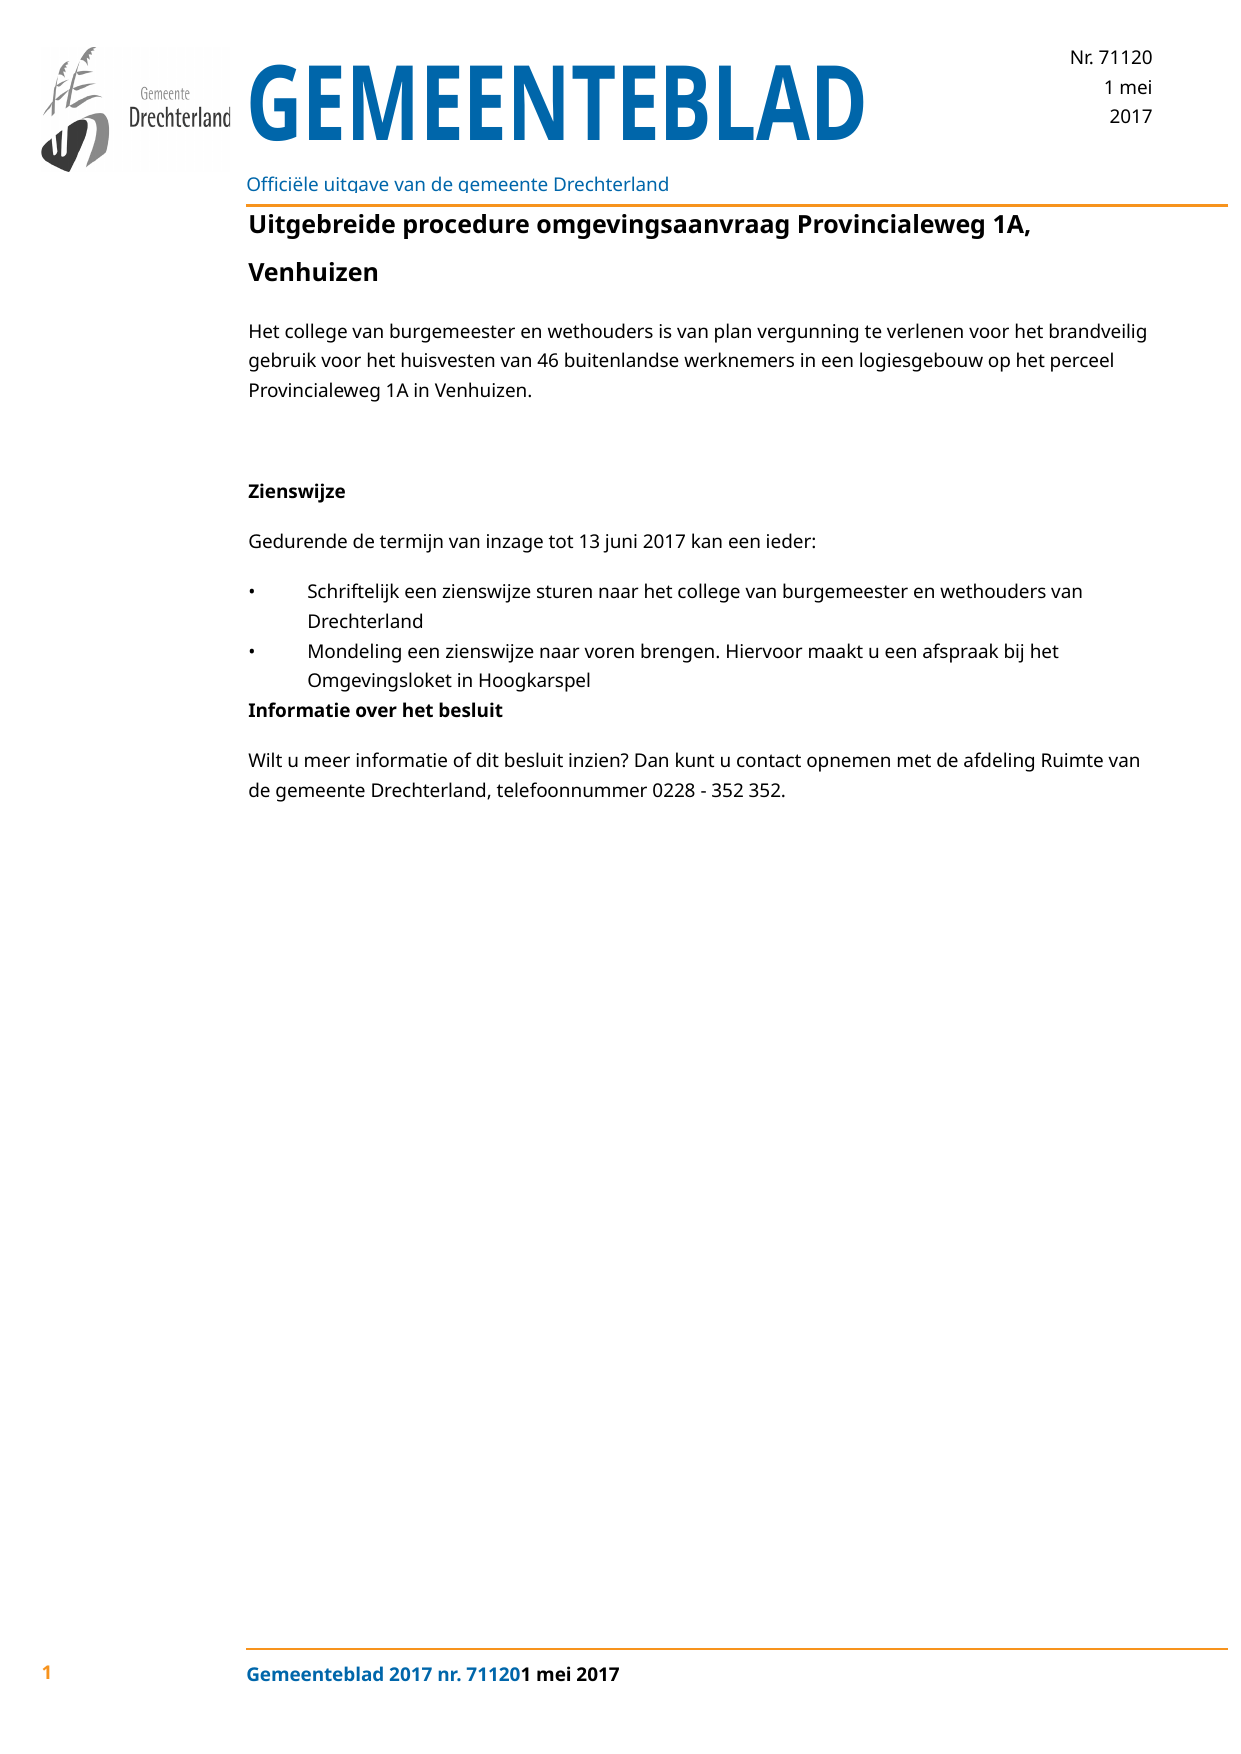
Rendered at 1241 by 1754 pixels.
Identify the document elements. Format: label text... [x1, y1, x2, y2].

text Gedurende de termijn van inzage tot 13 juni 2017 kan een ieder: [248, 528, 1152, 554]
text Zienswijze [248, 478, 1152, 504]
list Schriftelijk een zienswijze sturen naar het college van burgemeester en wethouders van Drechterland [248, 579, 1152, 634]
text Het college van burgemeester en wethouders is van plan vergunning te verlenen voor het brandveilig gebruik voor het huisvesten van 46 buitenlandse werknemers in een logiesgebouw op het perceel Provincialeweg 1A in Venhuizen. [248, 318, 1152, 403]
picture [41, 47, 231, 172]
text Uitgebreide procedure omgevingsaanvraag Provincialeweg 1A, Venhuizen [248, 207, 1152, 288]
text Wilt u meer informatie of dit besluit inzien? Dan kunt u contact opnemen met de afdeling Ruimte van de gemeente Drechterland, telefoonnummer 0228 - 352 352. [248, 747, 1152, 803]
text Informatie over het besluit [248, 697, 1152, 723]
list Mondeling een zienswijze naar voren brengen. Hiervoor maakt u een afspraak bij het Omgevingsloket in Hoogkarspel [248, 638, 1152, 693]
